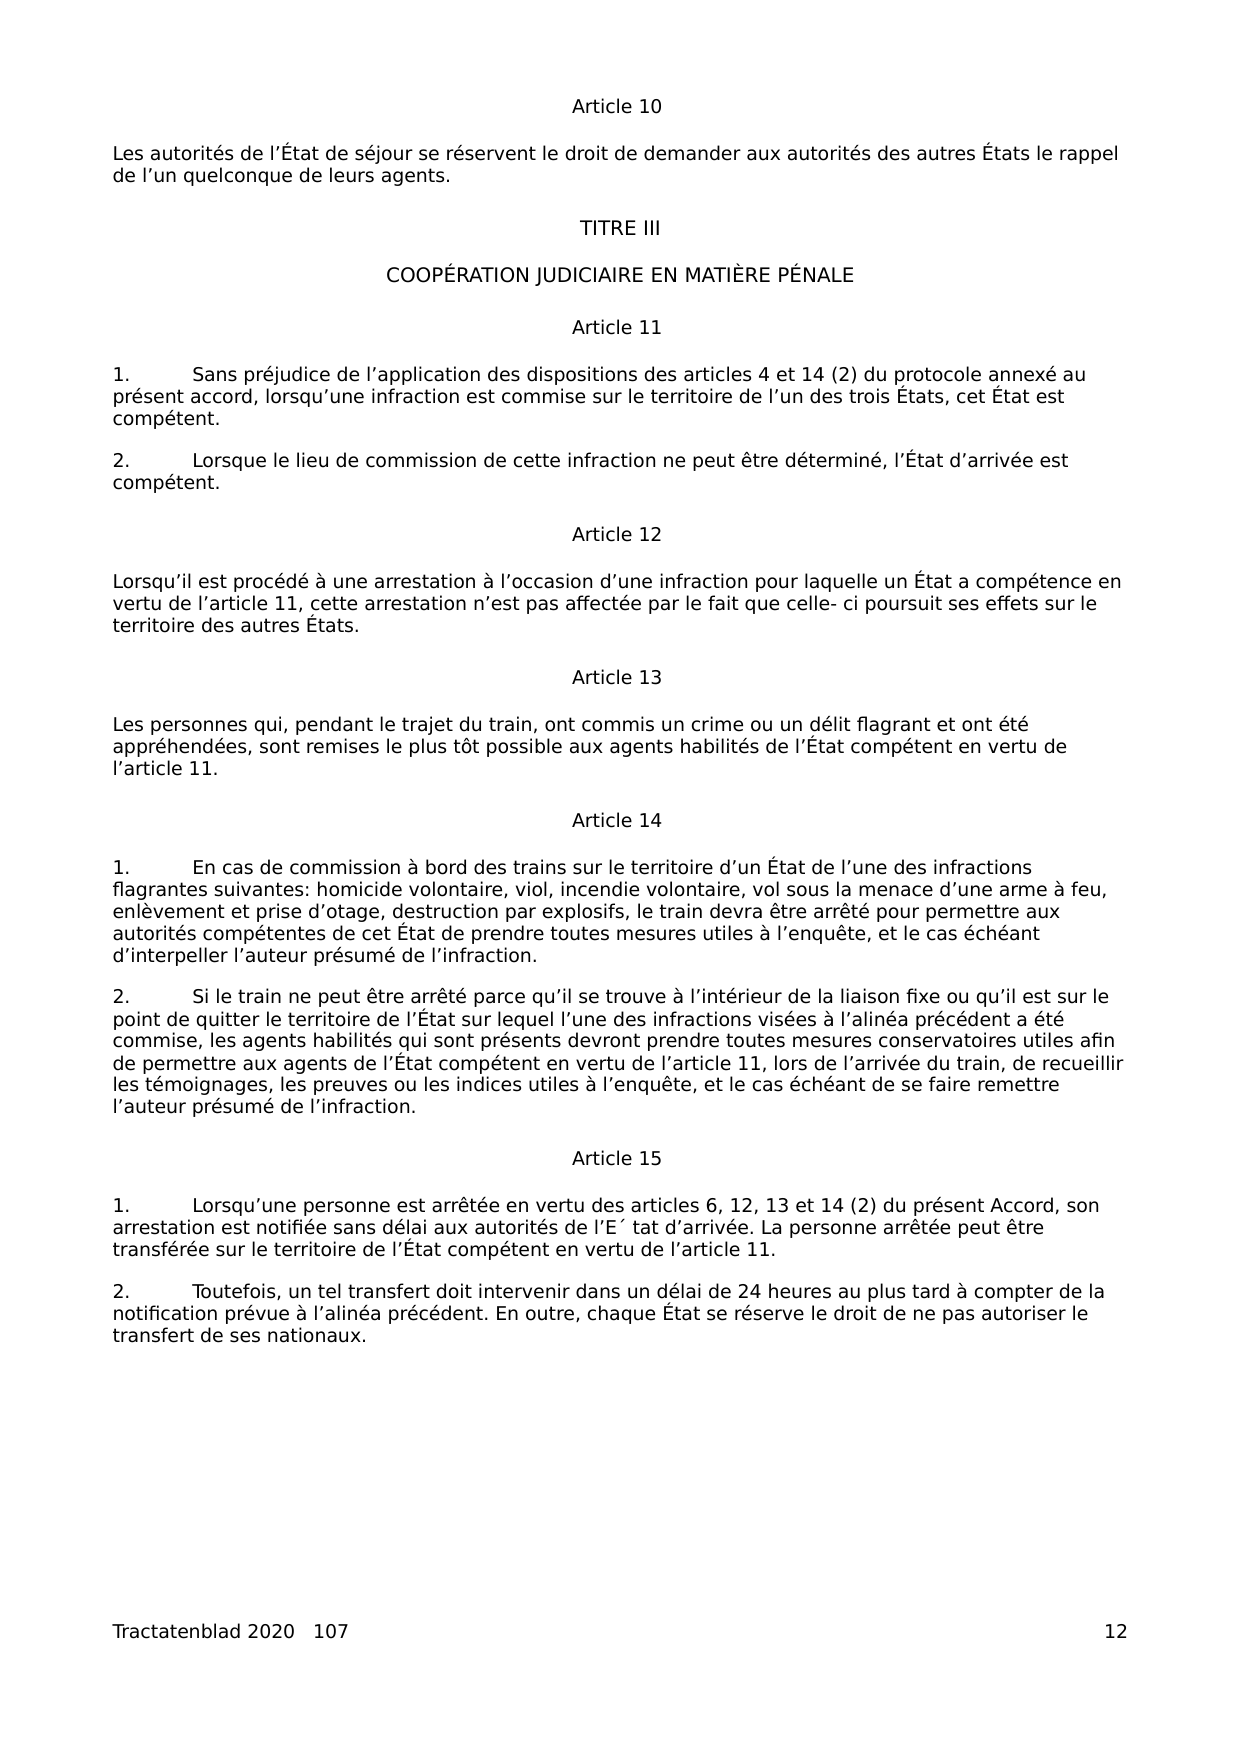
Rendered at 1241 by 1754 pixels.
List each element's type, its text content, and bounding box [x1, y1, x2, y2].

subtitle Article 15 [112, 1148, 1128, 1170]
subtitle Article 10 [112, 96, 1128, 118]
subtitle Article 14 [112, 809, 1128, 832]
text 1. Lorsqu’une personne est arrêtée en vertu des articles 6, 12, 13 et 14 (2) du présent Accord, son arrestation est notifiée sans délai aux autorités de l’E´ tat d’arrivée. La personne arrêtée peut être transférée sur le territoire de l’État compétent en vertu de l’article 11. [112, 1195, 1128, 1261]
text Lorsqu’il est procédé à une arrestation à l’occasion d’une infraction pour laquelle un État a compétence en vertu de l’article 11, cette arrestation n’est pas affectée par le fait que celle- ci poursuit ses effets sur le territoire des autres États. [112, 571, 1128, 637]
subtitle Article 11 [112, 317, 1128, 339]
text 2. Si le train ne peut être arrêté parce qu’il se trouve à l’intérieur de la liaison fixe ou qu’il est sur le point de quitter le territoire de l’État sur lequel l’une des infractions visées à l’alinéa précédent a été commise, les agents habilités qui sont présents devront prendre toutes mesures conservatoires utiles afin de permettre aux agents de l’État compétent en vertu de l’article 11, lors de l’arrivée du train, de recueillir les témoignages, les preuves ou les indices utiles à l’enquête, et le cas échéant de se faire remettre l’auteur présumé de l’infraction. [112, 986, 1128, 1118]
text 1. Sans préjudice de l’application des dispositions des articles 4 et 14 (2) du protocole annexé au présent accord, lorsqu’une infraction est commise sur le territoire de l’un des trois États, cet État est compétent. [112, 364, 1128, 430]
text Les personnes qui, pendant le trajet du train, ont commis un crime ou un délit flagrant et ont été appréhendées, sont remises le plus tôt possible aux agents habilités de l’État compétent en vertu de l’article 11. [112, 714, 1128, 779]
text 2. Toutefois, un tel transfert doit intervenir dans un délai de 24 heures au plus tard à compter de la notification prévue à l’alinéa précédent. En outre, chaque État se réserve le droit de ne pas autoriser le transfert de ses nationaux. [112, 1281, 1128, 1347]
text 1. En cas de commission à bord des trains sur le territoire d’un État de l’une des infractions flagrantes suivantes: homicide volontaire, viol, incendie volontaire, vol sous la menace d’une arme à feu, enlèvement et prise d’otage, destruction par explosifs, le train devra être arrêté pour permettre aux autorités compétentes de cet État de prendre toutes mesures utiles à l’enquête, et le cas échéant d’interpeller l’auteur présumé de l’infraction. [112, 857, 1128, 966]
subtitle TITRE III COOPÉRATION JUDICIAIRE EN MATIÈRE PÉNALE [112, 217, 1128, 287]
subtitle Article 13 [112, 667, 1128, 689]
subtitle Article 12 [112, 524, 1128, 546]
text Les autorités de l’État de séjour se réservent le droit de demander aux autorités des autres États le rappel de l’un quelconque de leurs agents. [112, 143, 1128, 187]
text 2. Lorsque le lieu de commission de cette infraction ne peut être déterminé, l’État d’arrivée est compétent. [112, 450, 1128, 494]
